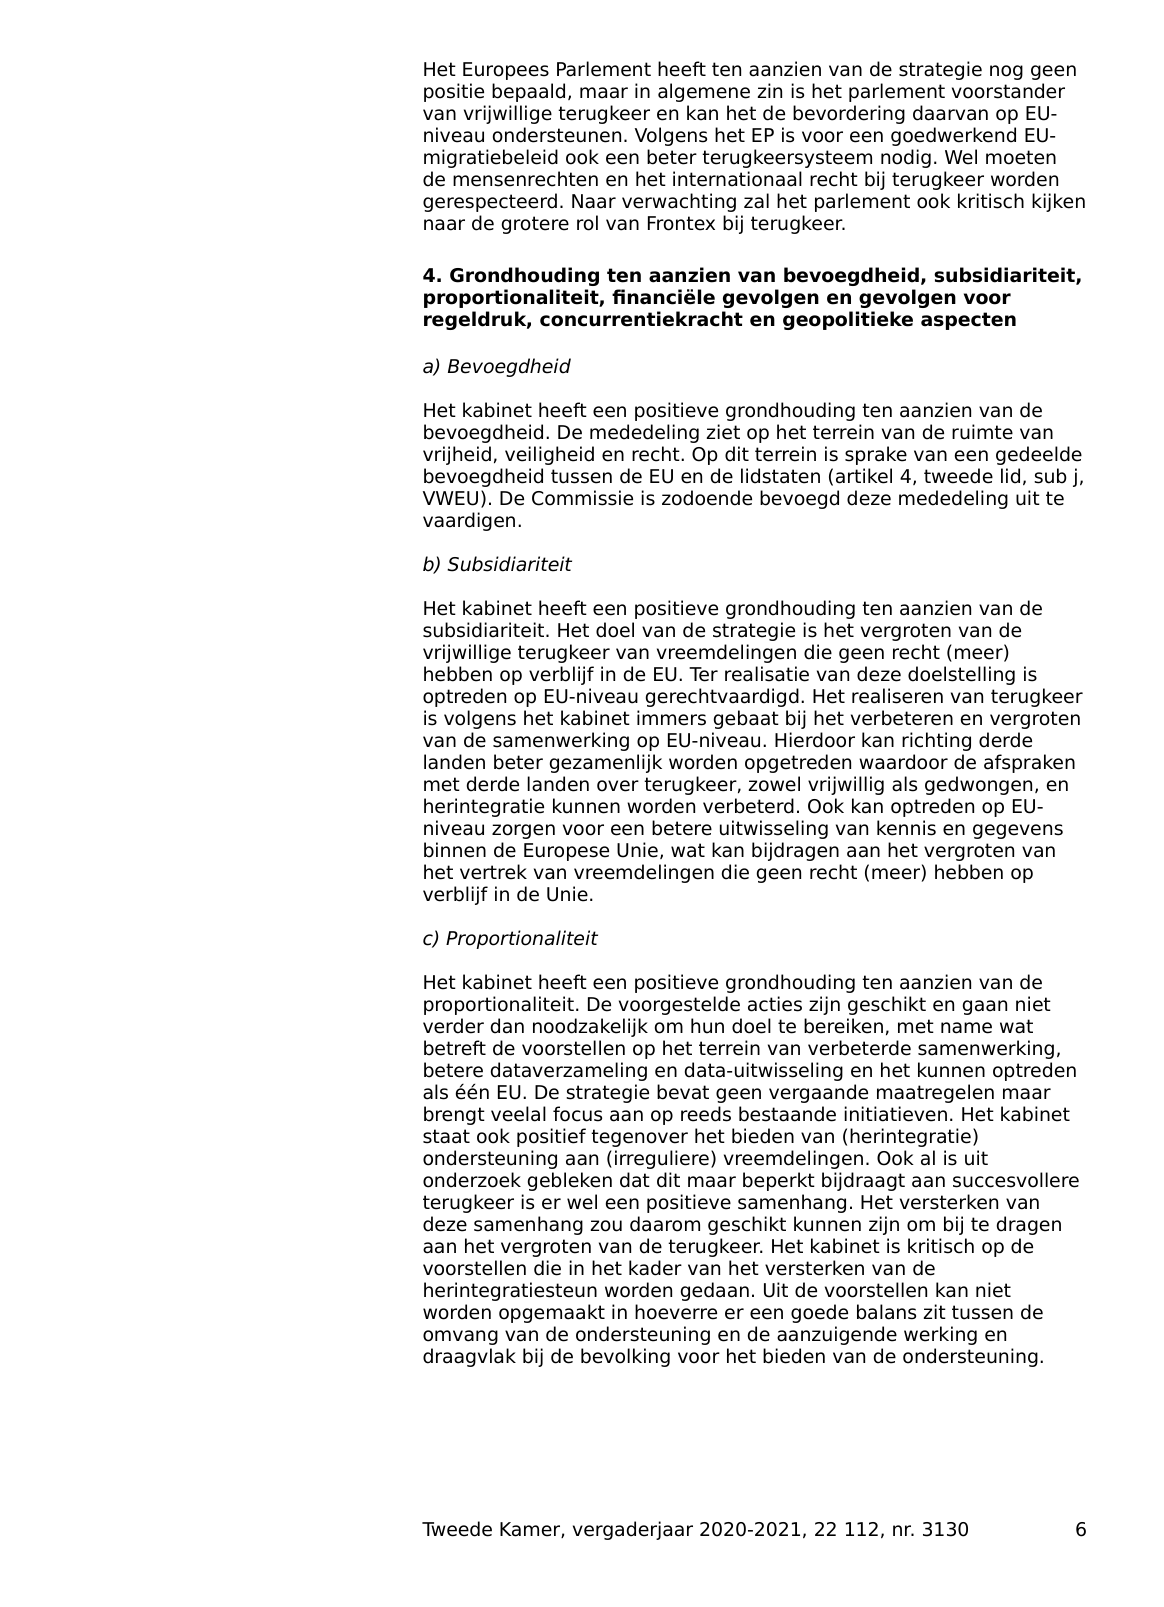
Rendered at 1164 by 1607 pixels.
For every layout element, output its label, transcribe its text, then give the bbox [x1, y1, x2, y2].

text Het kabinet heeft een positieve grondhouding ten aanzien van de proportionaliteit. De voorgestelde acties zijn geschikt en gaan niet verder dan noodzakelijk om hun doel te bereiken, met name wat betreft de voorstellen op het terrein van verbeterde samenwerking, betere dataverzameling en data-uitwisseling en het kunnen optreden als één EU. De strategie bevat geen vergaande maatregelen maar brengt veelal focus aan op reeds bestaande initiatieven. Het kabinet staat ook positief tegenover het bieden van (herintegratie) ondersteuning aan (irreguliere) vreemdelingen. Ook al is uit onderzoek gebleken dat dit maar beperkt bijdraagt aan succesvollere terugkeer is er wel een positieve samenhang. Het versterken van deze samenhang zou daarom geschikt kunnen zijn om bij te dragen aan het vergroten van de terugkeer. Het kabinet is kritisch op de voorstellen die in het kader van het versterken van de herintegratiesteun worden gedaan. Uit de voorstellen kan niet worden opgemaakt in hoeverre er een goede balans zit tussen de omvang van de ondersteuning en de aanzuigende werking en draagvlak bij de bevolking voor het bieden van de ondersteuning. [422, 972, 1087, 1368]
subtitle 4. Grondhouding ten aanzien van bevoegdheid, subsidiariteit, proportionaliteit, financiële gevolgen en gevolgen voor regeldruk, concurrentiekracht en geopolitieke aspecten [422, 265, 1087, 331]
text Het kabinet heeft een positieve grondhouding ten aanzien van de subsidiariteit. Het doel van de strategie is het vergroten van de vrijwillige terugkeer van vreemdelingen die geen recht (meer) hebben op verblijf in de EU. Ter realisatie van deze doelstelling is optreden op EU-niveau gerechtvaardigd. Het realiseren van terugkeer is volgens het kabinet immers gebaat bij het verbeteren en vergroten van de samenwerking op EU-niveau. Hierdoor kan richting derde landen beter gezamenlijk worden opgetreden waardoor de afspraken met derde landen over terugkeer, zowel vrijwillig als gedwongen, en herintegratie kunnen worden verbeterd. Ook kan optreden op EU-niveau zorgen voor een betere uitwisseling van kennis en gegevens binnen de Europese Unie, wat kan bijdragen aan het vergroten van het vertrek van vreemdelingen die geen recht (meer) hebben op verblijf in de Unie. [422, 598, 1087, 906]
subtitle c) Proportionaliteit [422, 928, 1087, 950]
subtitle b) Subsidiariteit [422, 554, 1087, 576]
text Het Europees Parlement heeft ten aanzien van de strategie nog geen positie bepaald, maar in algemene zin is het parlement voorstander van vrijwillige terugkeer en kan het de bevordering daarvan op EU-niveau ondersteunen. Volgens het EP is voor een goedwerkend EU-migratiebeleid ook een beter terugkeersysteem nodig. Wel moeten de mensenrechten en het internationaal recht bij terugkeer worden gerespecteerd. Naar verwachting zal het parlement ook kritisch kijken naar de grotere rol van Frontex bij terugkeer. [422, 59, 1087, 235]
text Het kabinet heeft een positieve grondhouding ten aanzien van de bevoegdheid. De mededeling ziet op het terrein van de ruimte van vrijheid, veiligheid en recht. Op dit terrein is sprake van een gedeelde bevoegdheid tussen de EU en de lidstaten (artikel 4, tweede lid, sub j, VWEU). De Commissie is zodoende bevoegd deze mededeling uit te vaardigen. [422, 400, 1087, 532]
subtitle a) Bevoegdheid [422, 356, 1087, 378]
